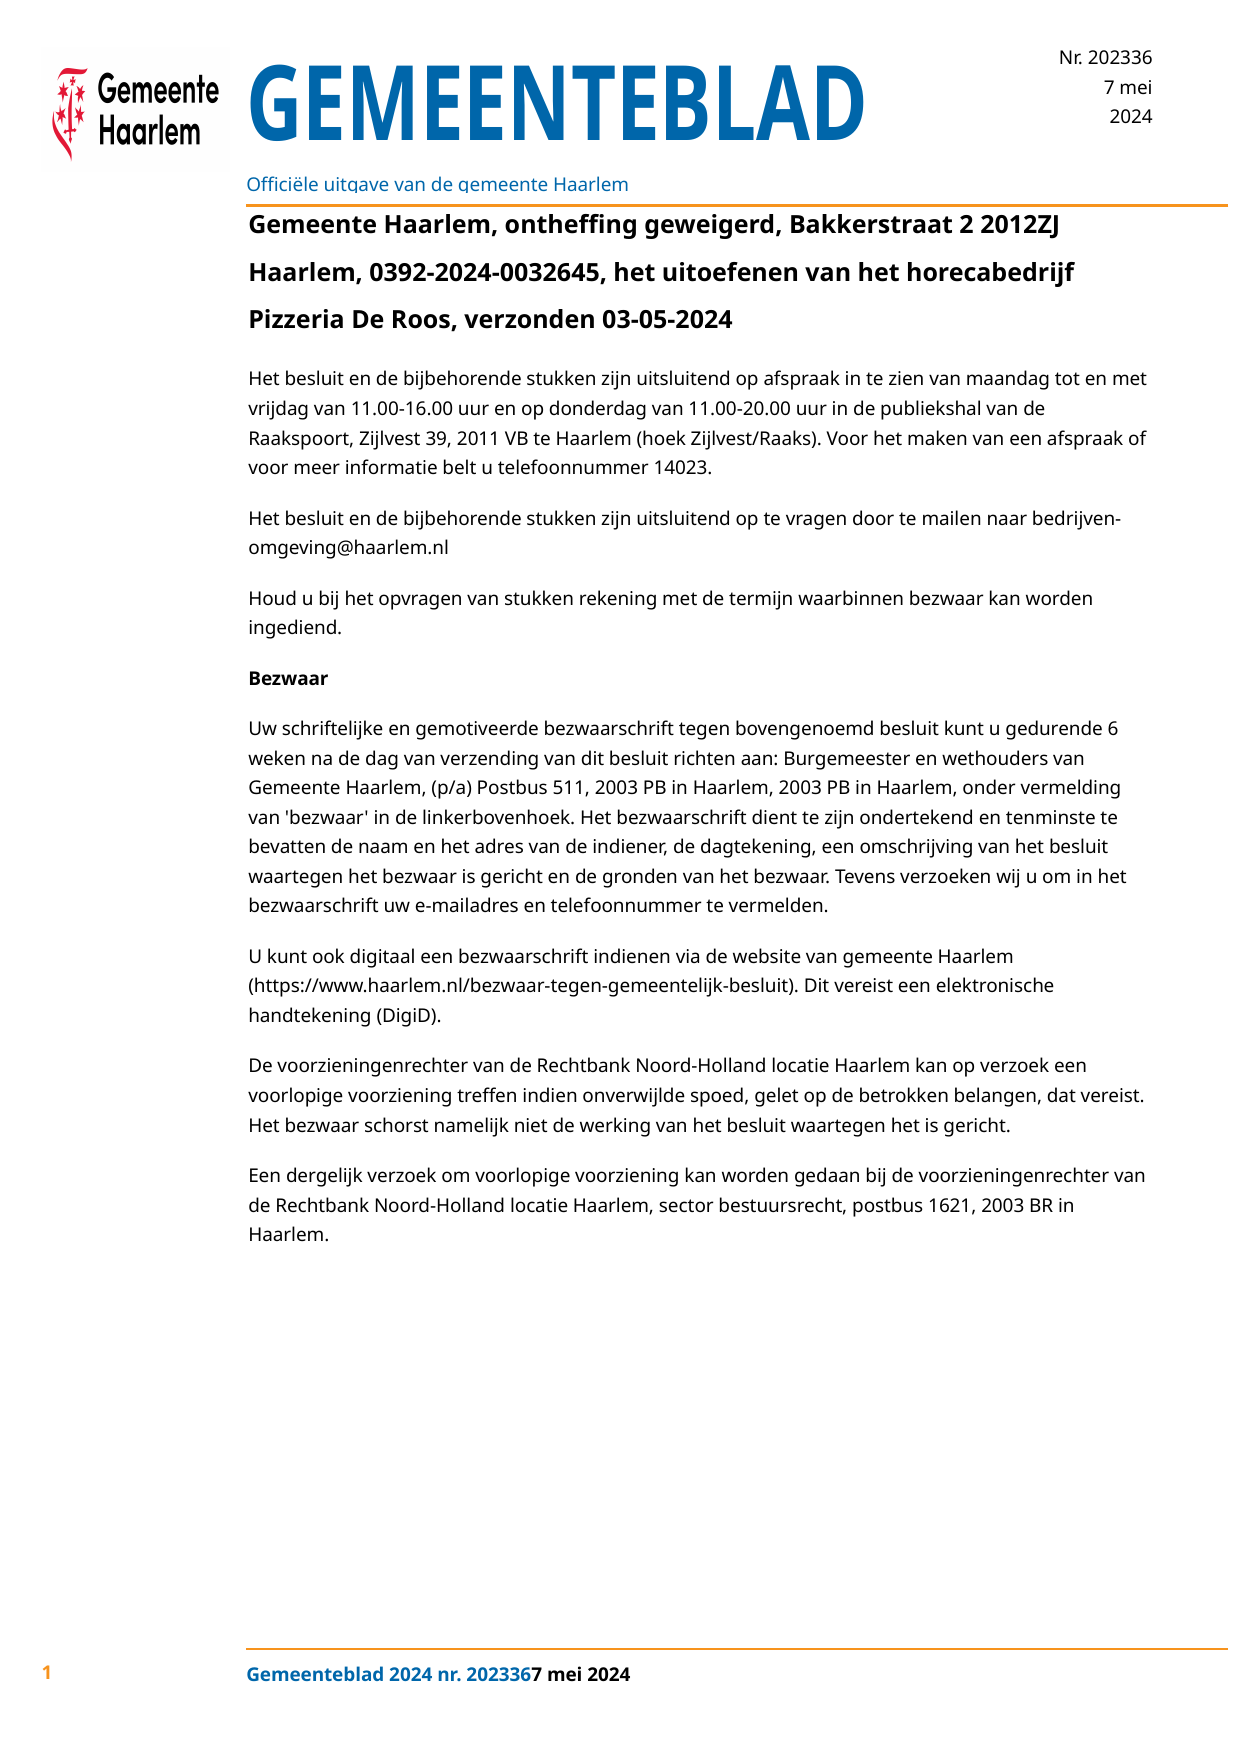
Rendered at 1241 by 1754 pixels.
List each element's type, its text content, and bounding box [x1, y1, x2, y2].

text De voorzieningenrechter van de Rechtbank Noord-Holland locatie Haarlem kan op verzoek een voorlopige voorziening treffen indien onverwijlde spoed, gelet op de betrokken belangen, dat vereist. Het bezwaar schorst namelijk niet de werking van het besluit waartegen het is gericht. [248, 1053, 1152, 1137]
text Gemeente Haarlem, ontheffing geweigerd, Bakkerstraat 2 2012ZJ Haarlem, 0392-2024-0032645, het uitoefenen van het horecabedrijf Pizzeria De Roos, verzonden 03-05-2024 [248, 207, 1152, 336]
text Uw schriftelijke en gemotiveerde bezwaarschrift tegen bovengenoemd besluit kunt u gedurende 6 weken na de dag van verzending van dit besluit richten aan: Burgemeester en wethouders van Gemeente Haarlem, (p/a) Postbus 511, 2003 PB in Haarlem, 2003 PB in Haarlem, onder vermelding van 'bezwaar' in de linkerbovenhoek. Het bezwaarschrift dient te zijn ondertekend en tenminste te bevatten de naam en het adres van de indiener, de dagtekening, een omschrijving van het besluit waartegen het bezwaar is gericht en de gronden van het bezwaar. Tevens verzoeken wij u om in het bezwaarschrift uw e-mailadres en telefoonnummer te vermelden. [248, 715, 1152, 918]
text Een dergelijk verzoek om voorlopige voorziening kan worden gedaan bij de voorzieningenrechter van de Rechtbank Noord-Holland locatie Haarlem, sector bestuursrecht, postbus 1621, 2003 BR in Haarlem. [248, 1162, 1152, 1247]
text U kunt ook digitaal een bezwaarschrift indienen via de website van gemeente Haarlem (https://www.haarlem.nl/bezwaar-tegen-gemeentelijk-besluit). Dit vereist een elektronische handtekening (DigiD). [248, 943, 1152, 1028]
text Bezwaar [248, 665, 1152, 690]
text Houd u bij het opvragen van stukken rekening met de termijn waarbinnen bezwaar kan worden ingediend. [248, 585, 1152, 640]
text Het besluit en de bijbehorende stukken zijn uitsluitend op afspraak in te zien van maandag tot en met vrijdag van 11.00-16.00 uur en op donderdag van 11.00-20.00 uur in de publiekshal van de Raakspoort, Zijlvest 39, 2011 VB te Haarlem (hoek Zijlvest/Raaks). Voor het maken van een afspraak of voor meer informatie belt u telefoonnummer 14023. [248, 366, 1152, 480]
picture [41, 47, 231, 172]
text Het besluit en de bijbehorende stukken zijn uitsluitend op te vragen door te mailen naar bedrijven-omgeving@haarlem.nl [248, 505, 1152, 560]
